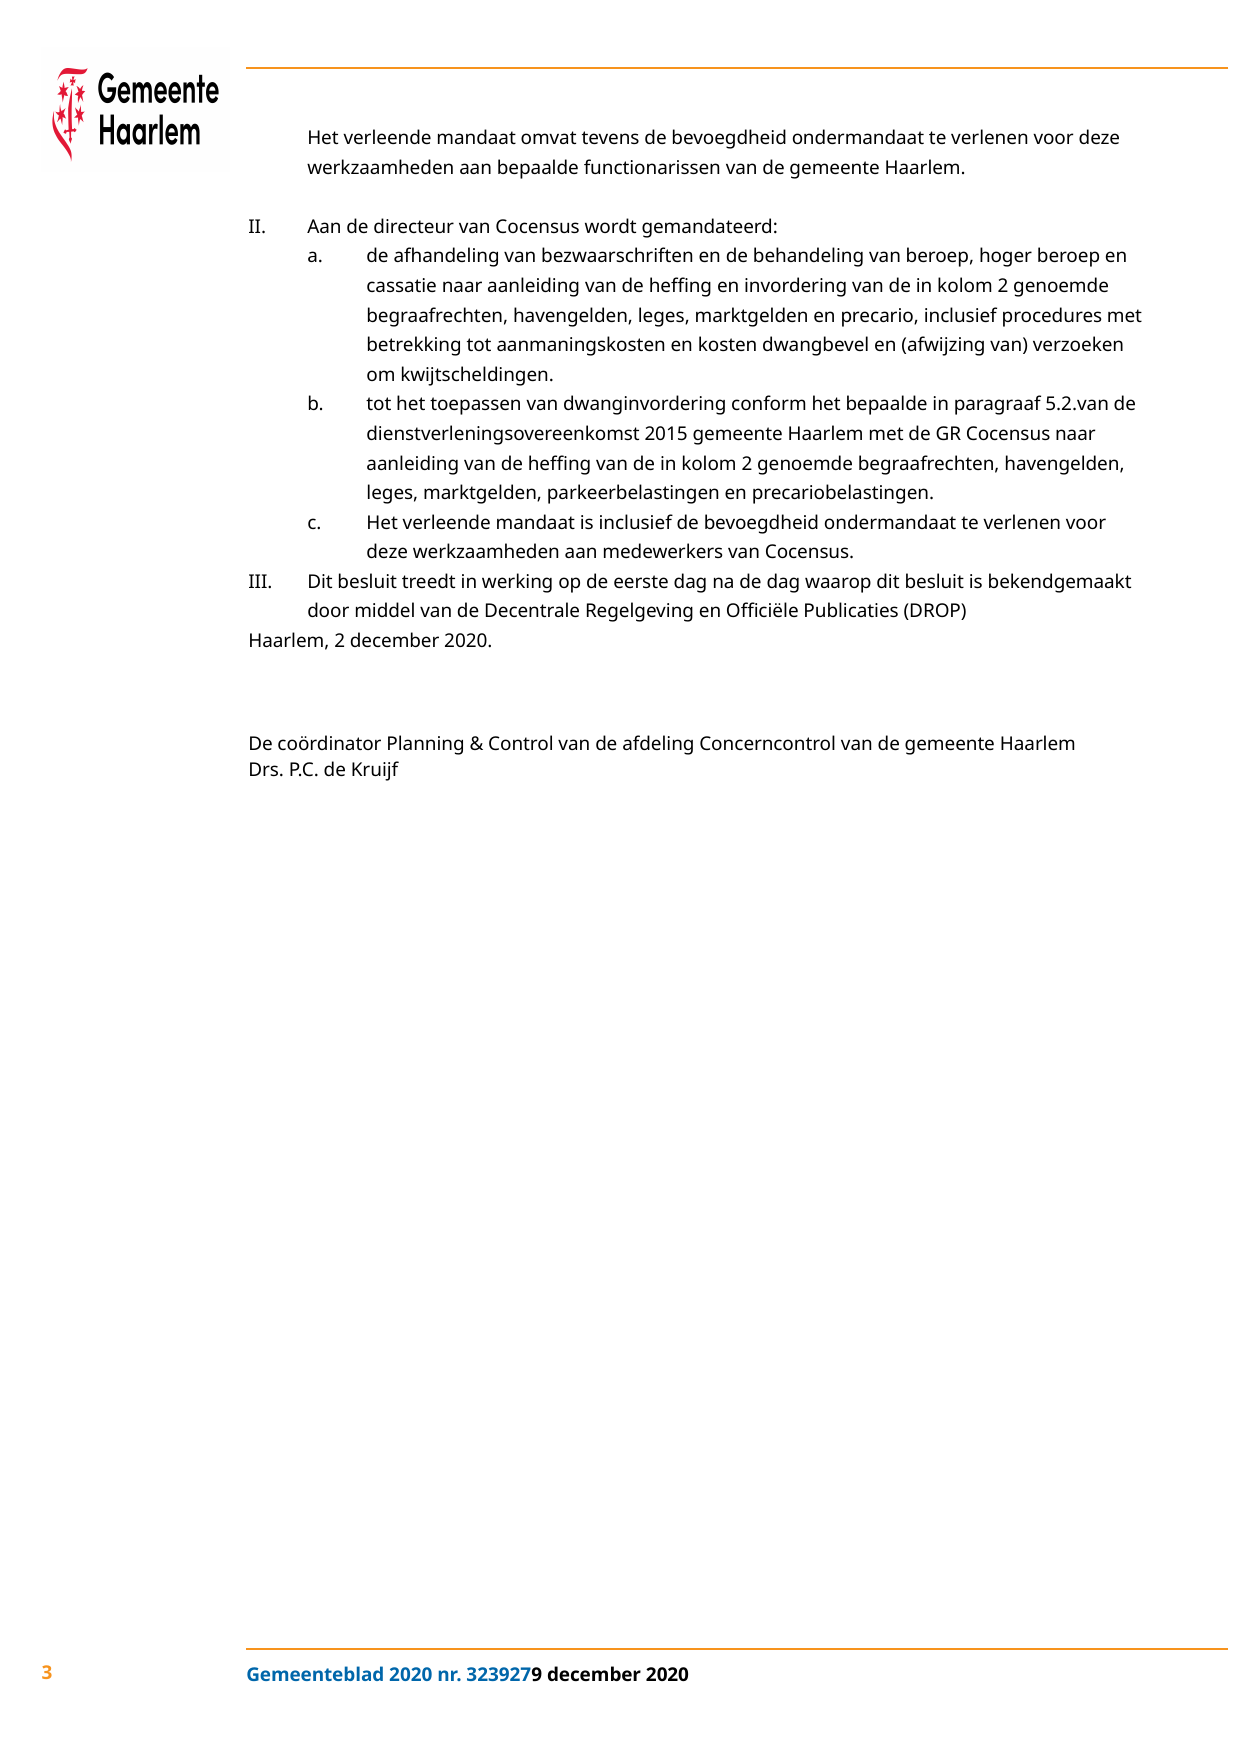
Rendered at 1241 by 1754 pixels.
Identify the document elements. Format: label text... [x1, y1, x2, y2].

picture [41, 47, 231, 172]
list Dit besluit treedt in werking op de eerste dag na de dag waarop dit besluit is bekendgemaakt door middel van de Decentrale Regelgeving en Officiële Publicaties (DROP) [248, 568, 1152, 623]
list Het verleende mandaat is inclusief de bevoegdheid ondermandaat te verlenen voor deze werkzaamheden aan medewerkers van Cocensus. [307, 509, 1152, 564]
text De coördinator Planning & Control van de afdeling Concerncontrol van de gemeente Haarlem [248, 730, 1152, 756]
list de afhandeling van bezwaarschriften en de behandeling van beroep, hoger beroep en cassatie naar aanleiding van de heffing en invordering van de in kolom 2 genoemde begraafrechten, havengelden, leges, marktgelden en precario, inclusief procedures met betrekking tot aanmaningskosten en kosten dwangbevel en (afwijzing van) verzoeken om kwijtscheldingen. [307, 243, 1152, 387]
list Aan de directeur van Cocensus wordt gemandateerd: [248, 213, 1152, 239]
list Het verleende mandaat omvat tevens de bevoegdheid ondermandaat te verlenen voor deze werkzaamheden aan bepaalde functionarissen van de gemeente Haarlem. [248, 124, 1152, 180]
text Haarlem, 2 december 2020. [248, 627, 1152, 653]
text Drs. P.C. de Kruijf [248, 756, 1152, 782]
list tot het toepassen van dwanginvordering conform het bepaalde in paragraaf 5.2.van de dienstverleningsovereenkomst 2015 gemeente Haarlem met de GR Cocensus naar aanleiding van de heffing van de in kolom 2 genoemde begraafrechten, havengelden, leges, marktgelden, parkeerbelastingen en precariobelastingen. [307, 391, 1152, 505]
